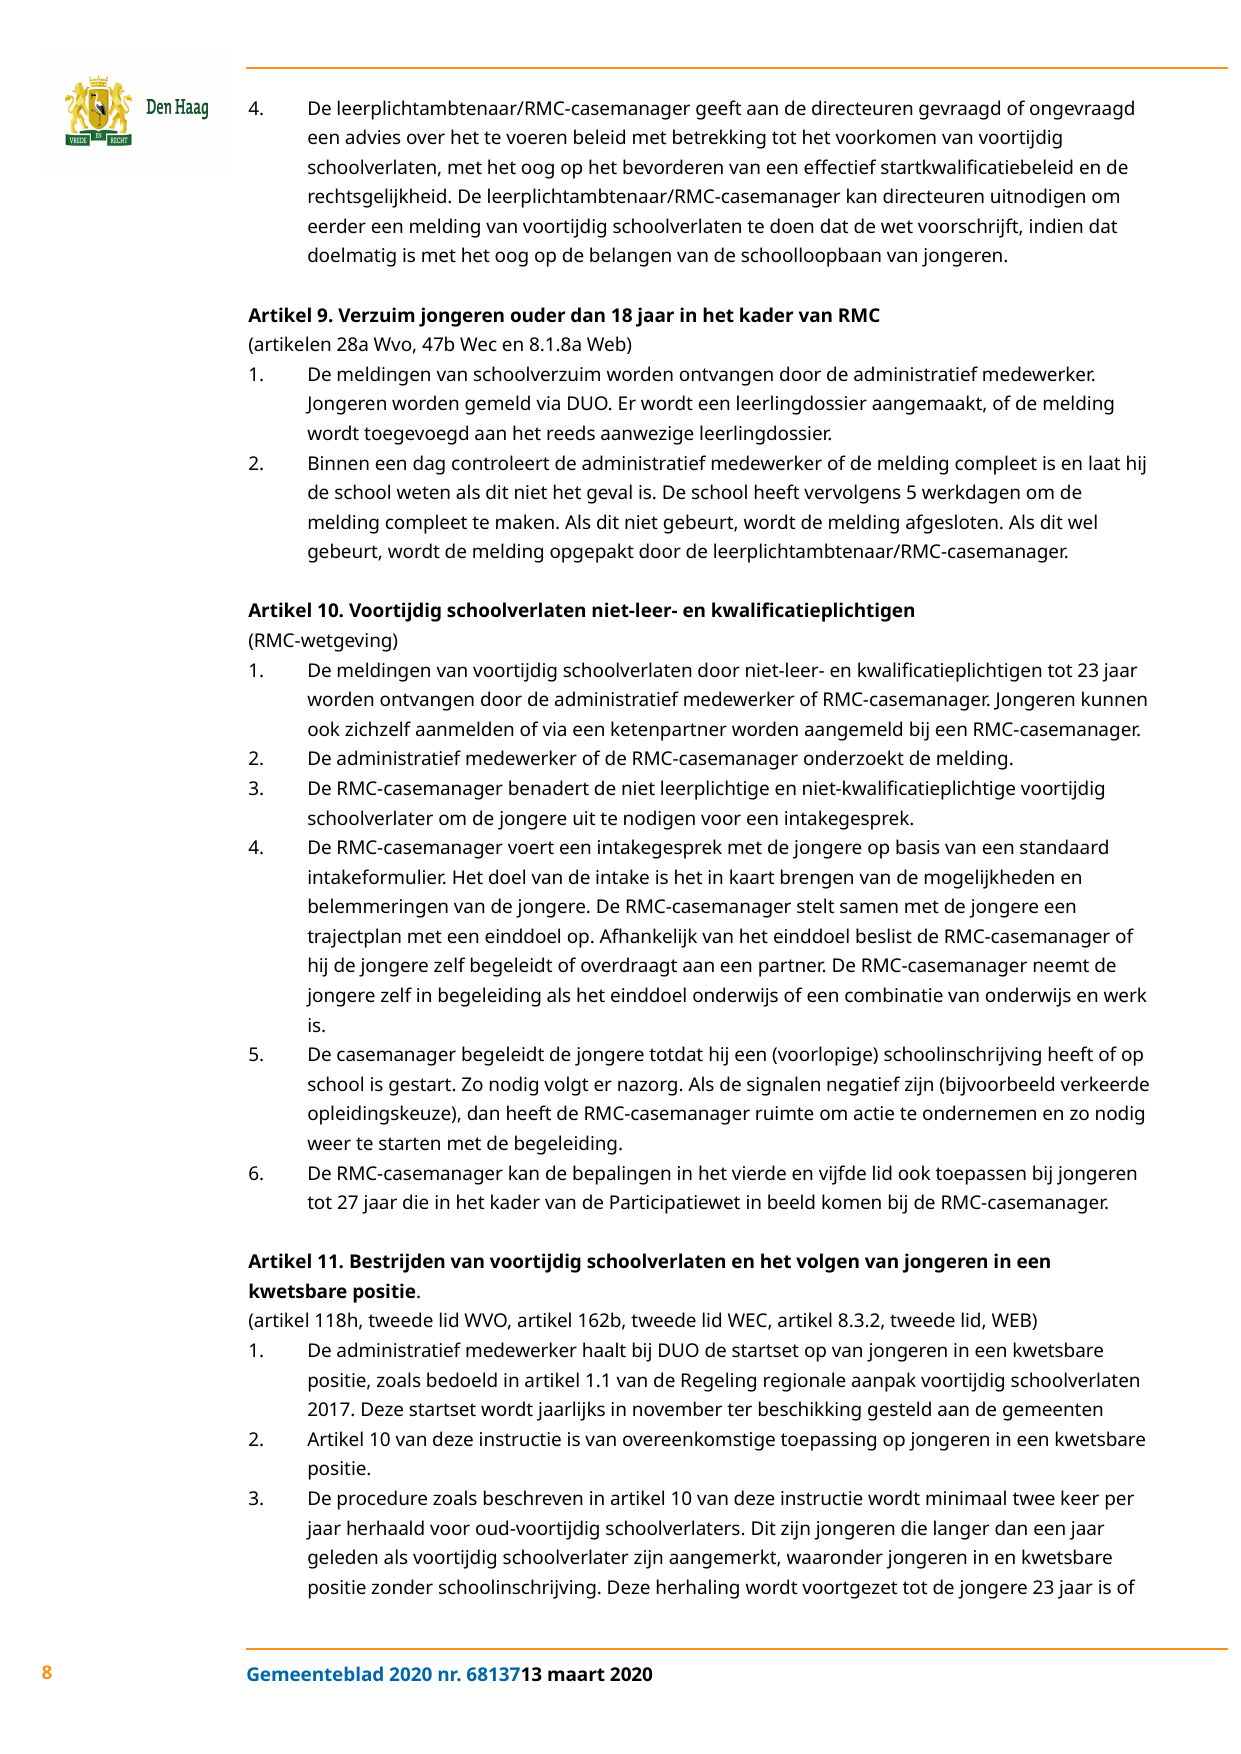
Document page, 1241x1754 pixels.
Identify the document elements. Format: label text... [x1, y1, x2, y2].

text Artikel 10. Voortijdig schoolverlaten niet-leer- en kwalificatieplichtigen [248, 598, 1152, 623]
text (RMC-wetgeving) [248, 627, 1152, 653]
list De meldingen van voortijdig schoolverlaten door niet-leer- en kwalificatieplichtigen tot 23 jaar worden ontvangen door de administratief medewerker of RMC-casemanager. Jongeren kunnen ook zichzelf aanmelden of via een ketenpartner worden aangemeld bij een RMC-casemanager. [248, 657, 1152, 742]
text (artikelen 28a Wvo, 47b Wec en 8.1.8a Web) [248, 331, 1152, 357]
text Artikel 11. Bestrijden van voortijdig schoolverlaten en het volgen van jongeren in een kwetsbare positie. [248, 1248, 1152, 1304]
list De procedure zoals beschreven in artikel 10 van deze instructie wordt minimaal twee keer per jaar herhaald voor oud-voortijdig schoolverlaters. Dit zijn jongeren die langer dan een jaar geleden als voortijdig schoolverlater zijn aangemerkt, waaronder jongeren in en kwetsbare positie zonder schoolinschrijving. Deze herhaling wordt voortgezet tot de jongere 23 jaar is of [248, 1485, 1152, 1600]
list De RMC-casemanager kan de bepalingen in het vierde en vijfde lid ook toepassen bij jongeren tot 27 jaar die in het kader van de Participatiewet in beeld komen bij de RMC-casemanager. [248, 1160, 1152, 1215]
picture [41, 47, 231, 172]
text Artikel 9. Verzuim jongeren ouder dan 18 jaar in het kader van RMC [248, 302, 1152, 328]
list Artikel 10 van deze instructie is van overeenkomstige toepassing op jongeren in een kwetsbare positie. [248, 1426, 1152, 1481]
list De RMC-casemanager benadert de niet leerplichtige en niet-kwalificatieplichtige voortijdig schoolverlater om de jongere uit te nodigen voor een intakegesprek. [248, 775, 1152, 831]
list Binnen een dag controleert de administratief medewerker of de melding compleet is en laat hij de school weten als dit niet het geval is. De school heeft vervolgens 5 werkdagen om de melding compleet te maken. Als dit niet gebeurt, wordt de melding afgesloten. Als dit wel gebeurt, wordt de melding opgepakt door de leerplichtambtenaar/RMC-casemanager. [248, 450, 1152, 564]
list De leerplichtambtenaar/RMC-casemanager geeft aan de directeuren gevraagd of ongevraagd een advies over het te voeren beleid met betrekking tot het voorkomen van voortijdig schoolverlaten, met het oog op het bevorderen van een effectief startkwalificatiebeleid en de rechtsgelijkheid. De leerplichtambtenaar/RMC-casemanager kan directeuren uitnodigen om eerder een melding van voortijdig schoolverlaten te doen dat de wet voorschrijft, indien dat doelmatig is met het oog op de belangen van de schoolloopbaan van jongeren. [248, 95, 1152, 268]
list De meldingen van schoolverzuim worden ontvangen door de administratief medewerker. Jongeren worden gemeld via DUO. Er wordt een leerlingdossier aangemaakt, of de melding wordt toegevoegd aan het reeds aanwezige leerlingdossier. [248, 361, 1152, 446]
text (artikel 118h, tweede lid WVO, artikel 162b, tweede lid WEC, artikel 8.3.2, tweede lid, WEB) [248, 1308, 1152, 1333]
list De administratief medewerker haalt bij DUO de startset op van jongeren in een kwetsbare positie, zoals bedoeld in artikel 1.1 van de Regeling regionale aanpak voortijdig schoolverlaten 2017. Deze startset wordt jaarlijks in november ter beschikking gesteld aan de gemeenten [248, 1337, 1152, 1422]
list De administratief medewerker of de RMC-casemanager onderzoekt de melding. [248, 746, 1152, 771]
list De casemanager begeleidt de jongere totdat hij een (voorlopige) schoolinschrijving heeft of op school is gestart. Zo nodig volgt er nazorg. Als de signalen negatief zijn (bijvoorbeeld verkeerde opleidingskeuze), dan heeft de RMC-casemanager ruimte om actie te ondernemen en zo nodig weer te starten met de begeleiding. [248, 1041, 1152, 1156]
list De RMC-casemanager voert een intakegesprek met de jongere op basis van een standaard intakeformulier. Het doel van de intake is het in kaart brengen van de mogelijkheden en belemmeringen van de jongere. De RMC-casemanager stelt samen met de jongere een trajectplan met een einddoel op. Afhankelijk van het einddoel beslist de RMC-casemanager of hij de jongere zelf begeleidt of overdraagt aan een partner. De RMC-casemanager neemt de jongere zelf in begeleiding als het einddoel onderwijs of een combinatie van onderwijs en werk is. [248, 834, 1152, 1038]
